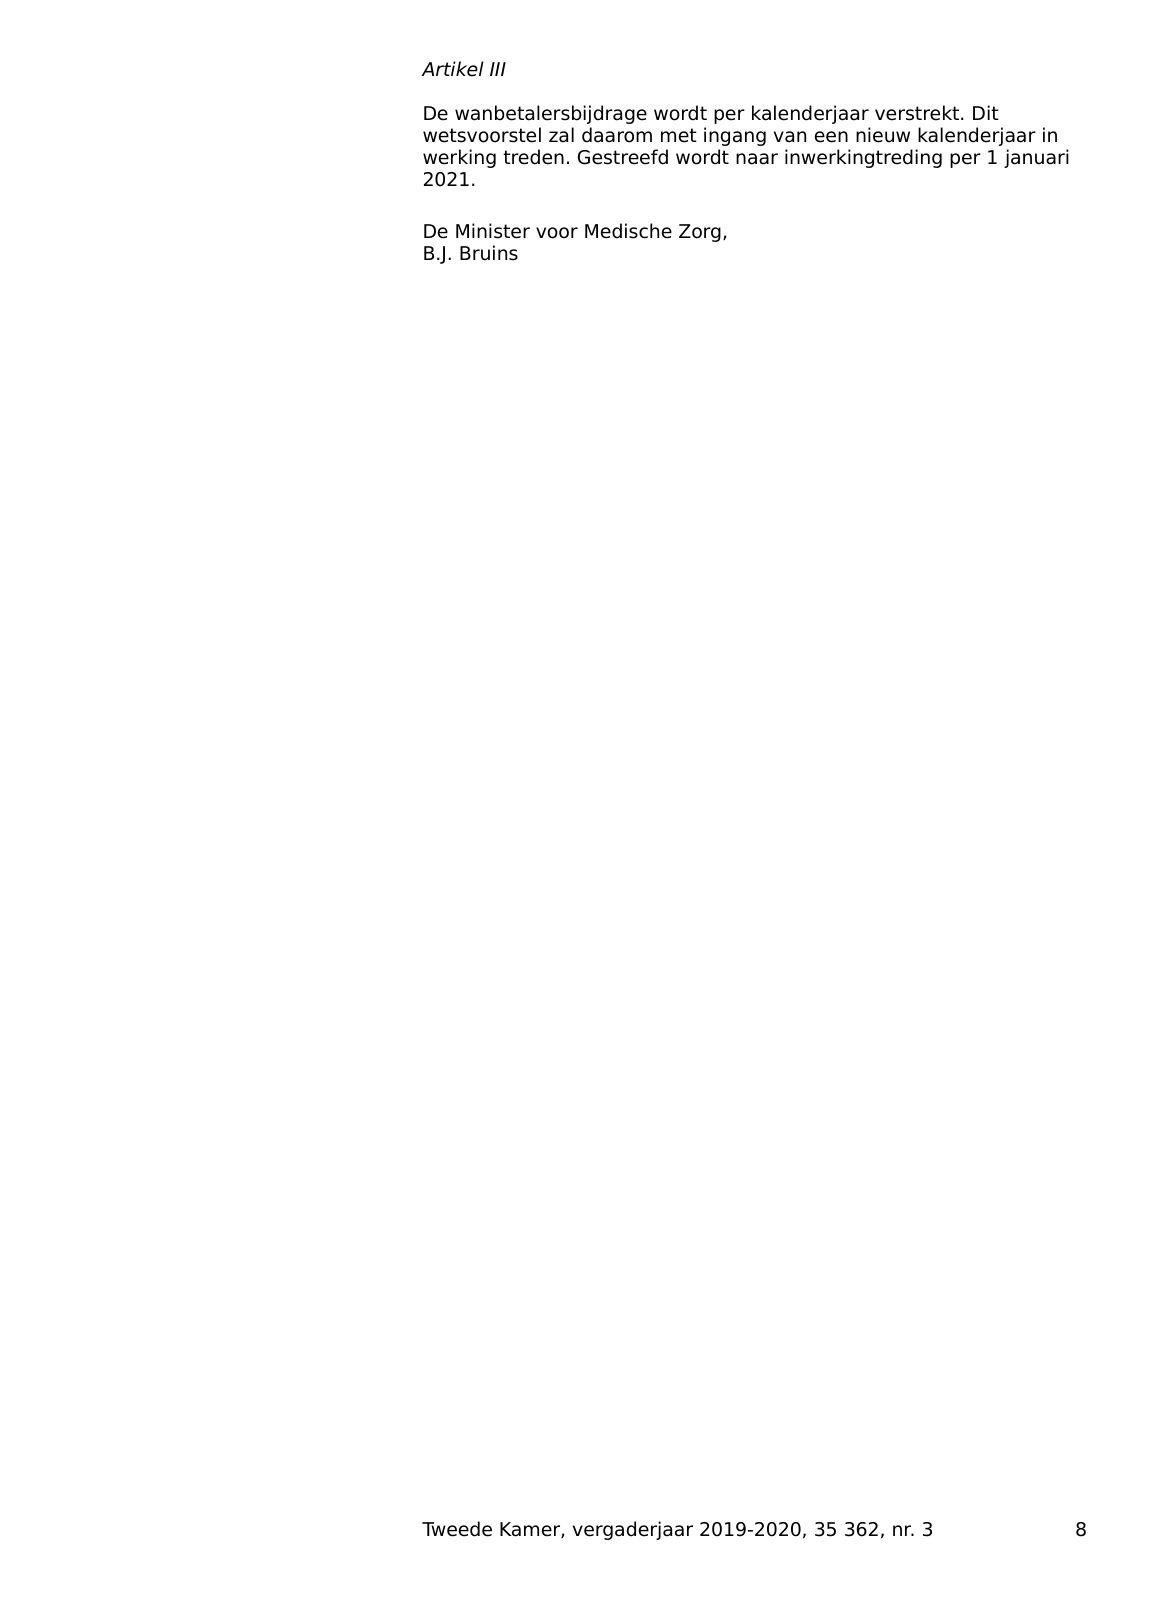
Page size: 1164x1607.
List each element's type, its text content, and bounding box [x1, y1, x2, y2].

text De Minister voor Medische Zorg, B.J. Bruins [422, 221, 1087, 265]
subtitle Artikel III [422, 59, 1087, 81]
text De wanbetalersbijdrage wordt per kalenderjaar verstrekt. Dit wetsvoorstel zal daarom met ingang van een nieuw kalenderjaar in werking treden. Gestreefd wordt naar inwerkingtreding per 1 januari 2021. [422, 103, 1087, 191]
